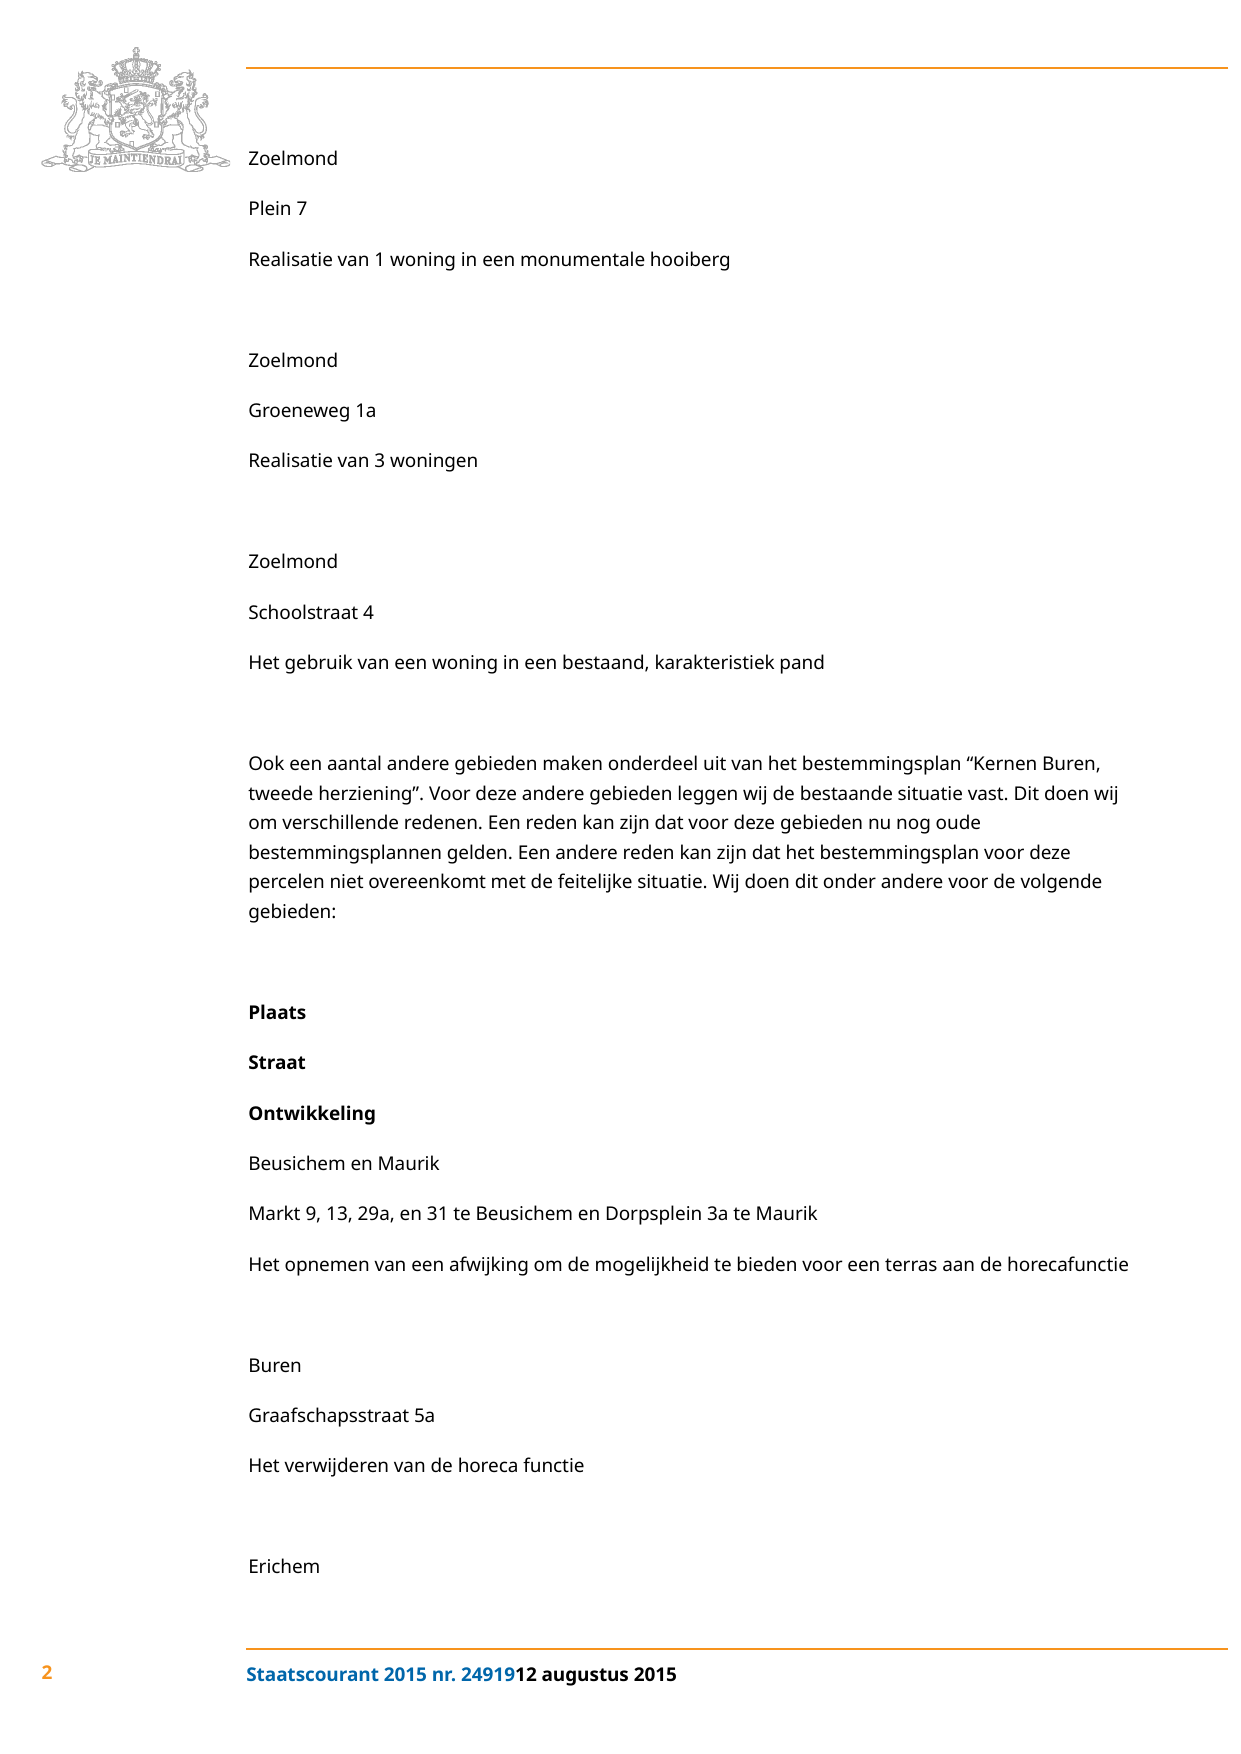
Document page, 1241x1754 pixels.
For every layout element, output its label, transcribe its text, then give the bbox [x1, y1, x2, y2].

text Zoelmond [248, 347, 1152, 373]
text Beusichem en Maurik [248, 1150, 1152, 1176]
text Plaats [248, 999, 1152, 1025]
text Het verwijderen van de horeca functie [248, 1453, 1152, 1478]
text Markt 9, 13, 29a, en 31 te Beusichem en Dorpsplein 3a te Maurik [248, 1201, 1152, 1226]
text Erichem [248, 1553, 1152, 1579]
text Buren [248, 1352, 1152, 1378]
text Het gebruik van een woning in een bestaand, karakteristiek pand [248, 649, 1152, 675]
text Ook een aantal andere gebieden maken onderdeel uit van het bestemmingsplan “Kernen Buren, tweede herziening”. Voor deze andere gebieden leggen wij de bestaande situatie vast. Dit doen wij om verschillende redenen. Een reden kan zijn dat voor deze gebieden nu nog oude bestemmingsplannen gelden. Een andere reden kan zijn dat het bestemmingsplan voor deze percelen niet overeenkomt met de feitelijke situatie. Wij doen dit onder andere voor de volgende gebieden: [248, 750, 1152, 924]
text Graafschapsstraat 5a [248, 1402, 1152, 1428]
text Straat [248, 1049, 1152, 1075]
picture [41, 47, 231, 172]
text Schoolstraat 4 [248, 599, 1152, 625]
text Realisatie van 3 woningen [248, 448, 1152, 473]
text Zoelmond [248, 548, 1152, 574]
text Zoelmond [248, 145, 1152, 171]
text Groeneweg 1a [248, 397, 1152, 423]
text Het opnemen van een afwijking om de mogelijkheid te bieden voor een terras aan de horecafunctie [248, 1251, 1152, 1277]
text Ontwikkeling [248, 1100, 1152, 1126]
text Realisatie van 1 woning in een monumentale hooiberg [248, 246, 1152, 272]
text Plein 7 [248, 196, 1152, 221]
